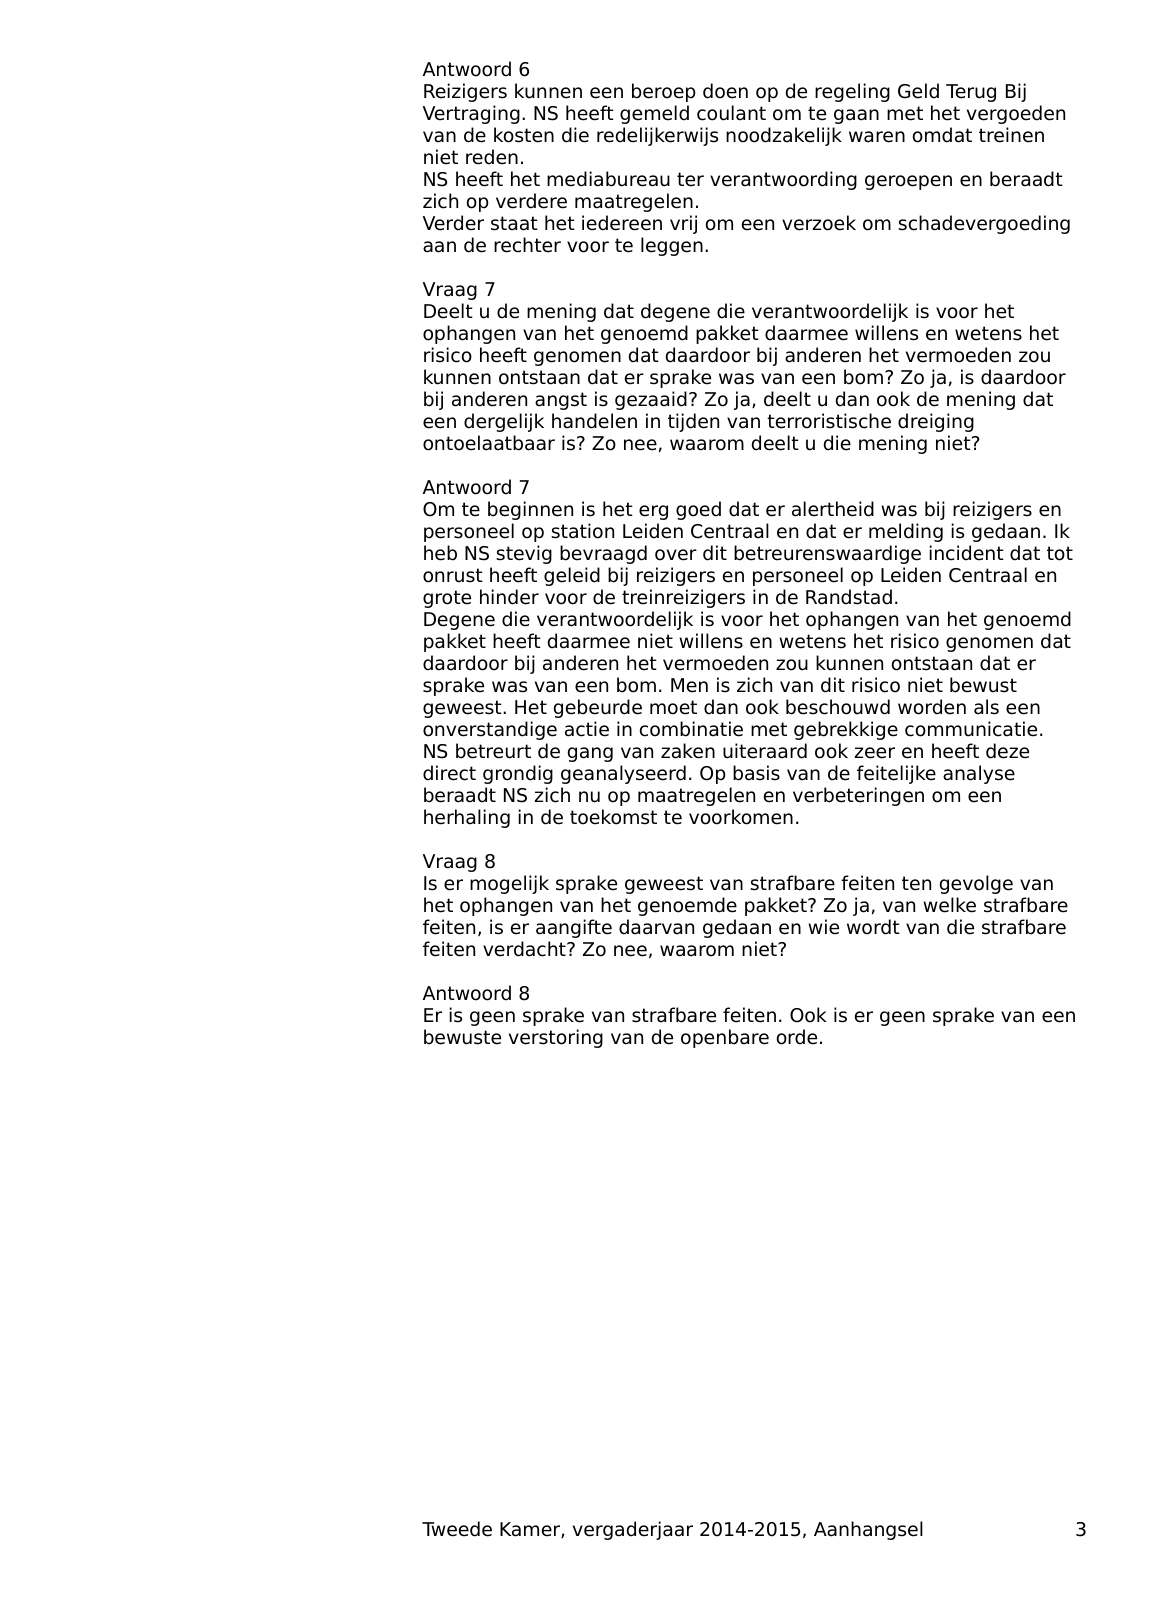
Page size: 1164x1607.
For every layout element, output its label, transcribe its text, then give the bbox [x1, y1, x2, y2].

text Er is geen sprake van strafbare feiten. Ook is er geen sprake van een bewuste verstoring van de openbare orde. [422, 1005, 1087, 1049]
text Degene die verantwoordelijk is voor het ophangen van het genoemd pakket heeft daarmee niet willens en wetens het risico genomen dat daardoor bij anderen het vermoeden zou kunnen ontstaan dat er sprake was van een bom. Men is zich van dit risico niet bewust geweest. Het gebeurde moet dan ook beschouwd worden als een onverstandige actie in combinatie met gebrekkige communicatie. [422, 609, 1087, 741]
text Is er mogelijk sprake geweest van strafbare feiten ten gevolge van het ophangen van het genoemde pakket? Zo ja, van welke strafbare feiten, is er aangifte daarvan gedaan en wie wordt van die strafbare feiten verdacht? Zo nee, waarom niet? [422, 873, 1087, 961]
text Reizigers kunnen een beroep doen op de regeling Geld Terug Bij Vertraging. NS heeft gemeld coulant om te gaan met het vergoeden van de kosten die redelijkerwijs noodzakelijk waren omdat treinen niet reden. [422, 81, 1087, 169]
text Antwoord 7 [422, 477, 1087, 499]
text NS heeft het mediabureau ter verantwoording geroepen en beraadt zich op verdere maatregelen. [422, 169, 1087, 213]
text NS betreurt de gang van zaken uiteraard ook zeer en heeft deze direct grondig geanalyseerd. Op basis van de feitelijke analyse beraadt NS zich nu op maatregelen en verbeteringen om een herhaling in de toekomst te voorkomen. [422, 741, 1087, 829]
text Verder staat het iedereen vrij om een verzoek om schadevergoeding aan de rechter voor te leggen. [422, 213, 1087, 257]
text Antwoord 8 [422, 983, 1087, 1005]
text Vraag 8 [422, 851, 1087, 873]
text Deelt u de mening dat degene die verantwoordelijk is voor het ophangen van het genoemd pakket daarmee willens en wetens het risico heeft genomen dat daardoor bij anderen het vermoeden zou kunnen ontstaan dat er sprake was van een bom? Zo ja, is daardoor bij anderen angst is gezaaid? Zo ja, deelt u dan ook de mening dat een dergelijk handelen in tijden van terroristische dreiging ontoelaatbaar is? Zo nee, waarom deelt u die mening niet? [422, 301, 1087, 455]
text Om te beginnen is het erg goed dat er alertheid was bij reizigers en personeel op station Leiden Centraal en dat er melding is gedaan. Ik heb NS stevig bevraagd over dit betreurenswaardige incident dat tot onrust heeft geleid bij reizigers en personeel op Leiden Centraal en grote hinder voor de treinreizigers in de Randstad. [422, 499, 1087, 609]
text Vraag 7 [422, 279, 1087, 301]
text Antwoord 6 [422, 59, 1087, 81]
